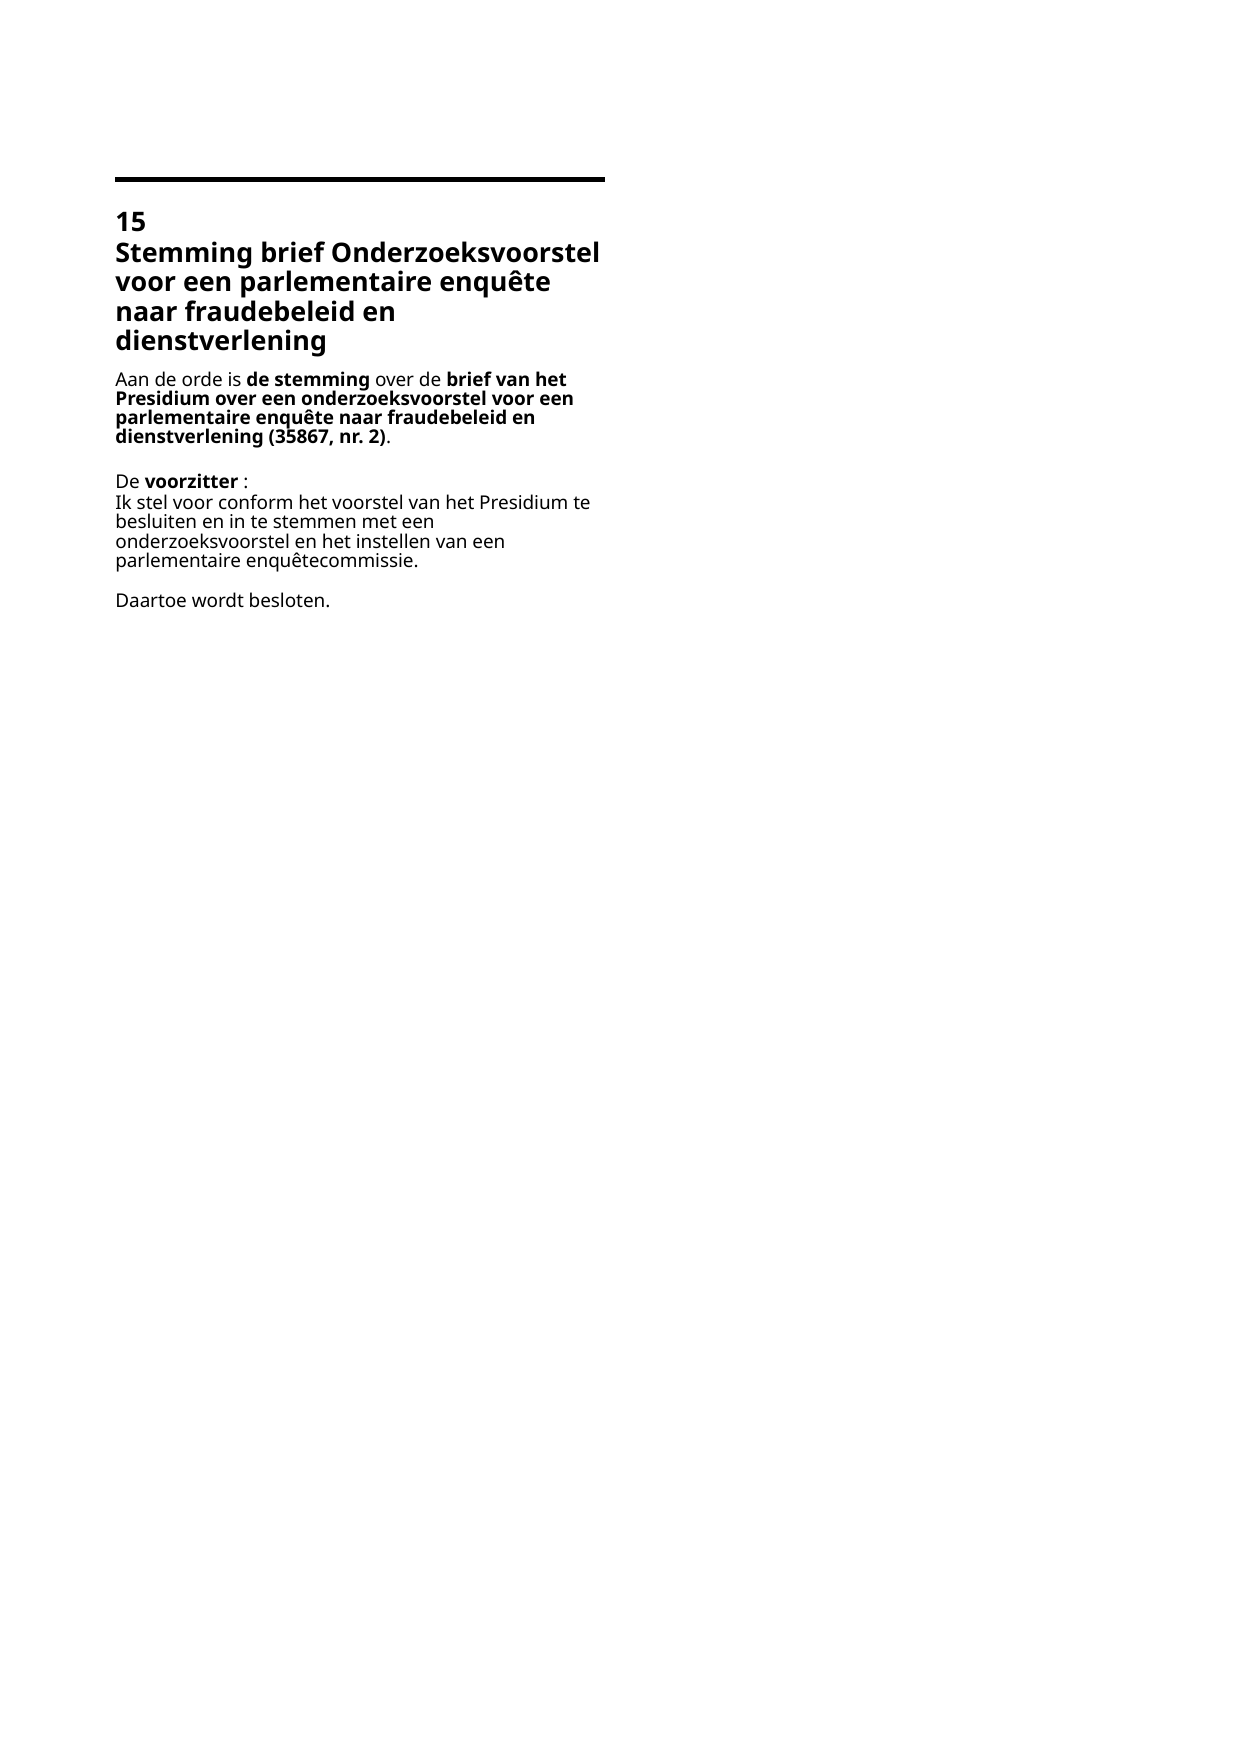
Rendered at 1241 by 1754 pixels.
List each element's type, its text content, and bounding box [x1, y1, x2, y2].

text De voorzitter : [115, 468, 605, 494]
text 15 [115, 203, 605, 239]
text Daartoe wordt besloten. [115, 592, 605, 611]
text Stemming brief Onderzoeksvoorstel voor een parlementaire enquête naar fraudebeleid en dienstverlening [115, 239, 605, 371]
text Ik stel voor conform het voorstel van het Presidium te besluiten en in te stemmen met een onderzoeksvoorstel en het instellen van een parlementaire enquêtecommissie. [115, 494, 605, 571]
text Aan de orde is de stemming over de brief van het Presidium over een onderzoeksvoorstel voor een parlementaire enquête naar fraudebeleid en dienstverlening (35867, nr. 2). [115, 371, 605, 448]
